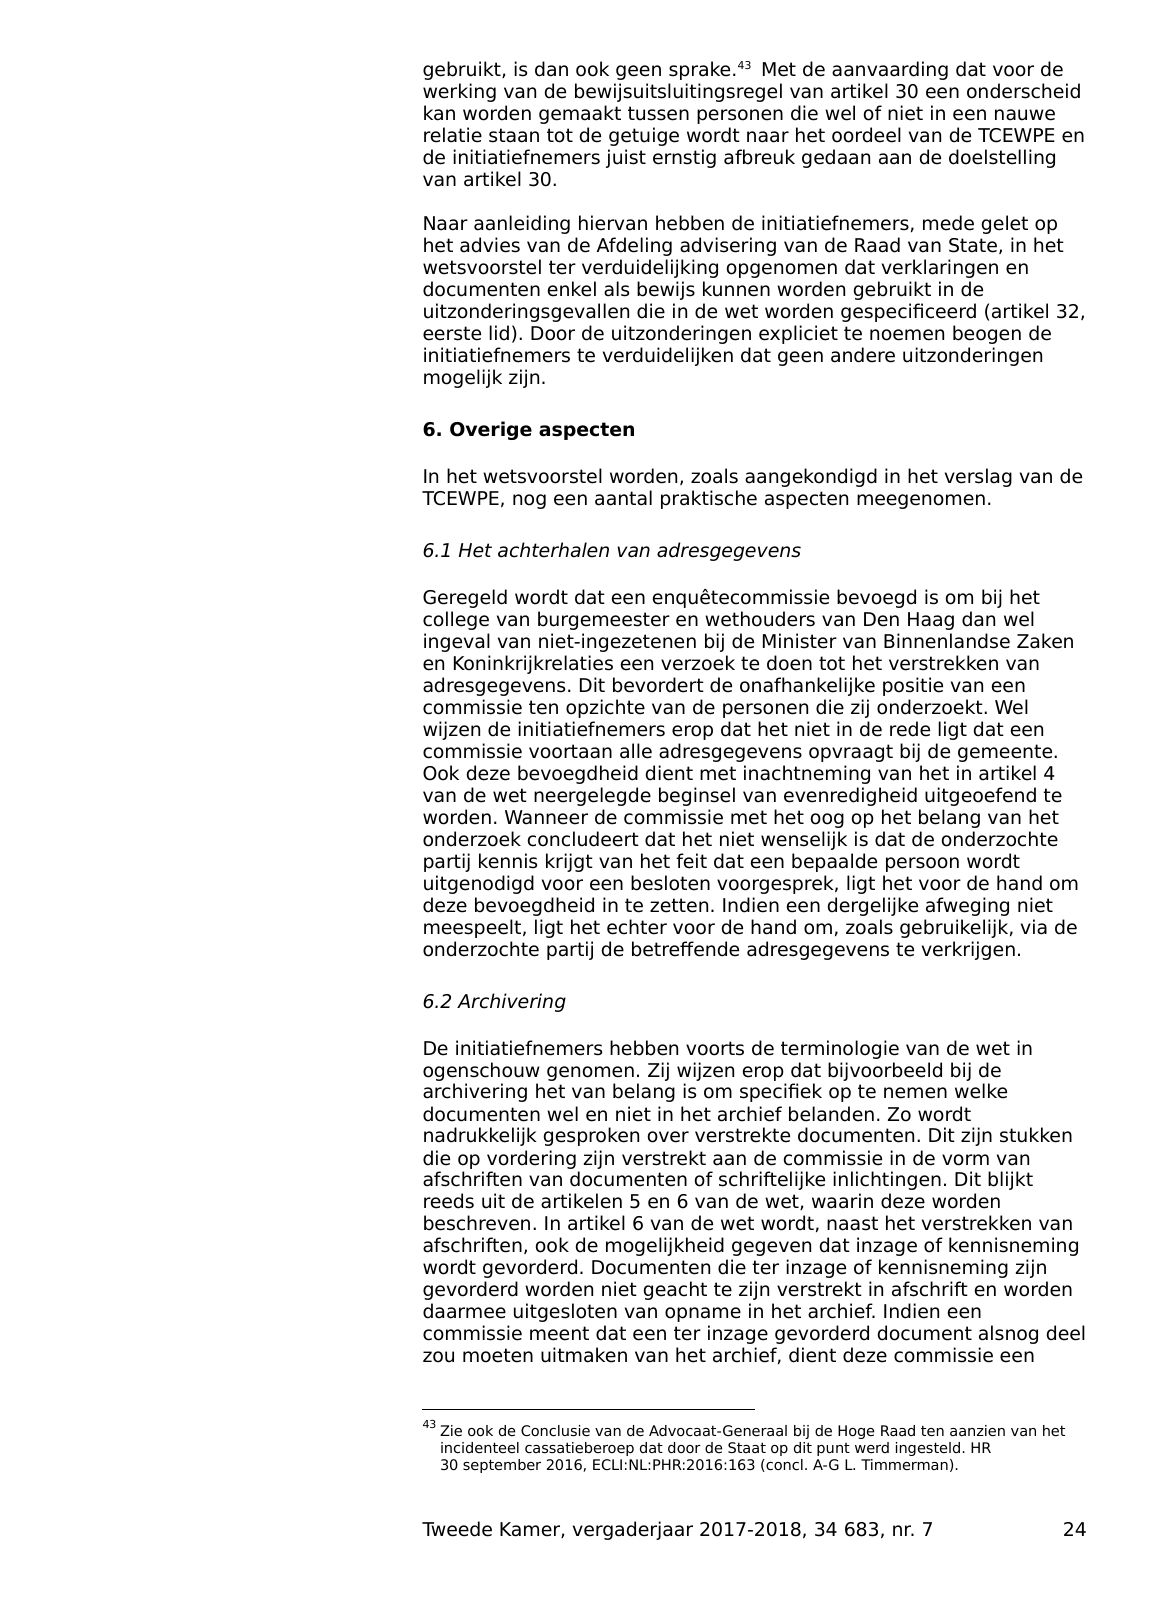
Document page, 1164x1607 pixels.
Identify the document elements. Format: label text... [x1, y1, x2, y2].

text In het wetsvoorstel worden, zoals aangekondigd in het verslag van de TCEWPE, nog een aantal praktische aspecten meegenomen. [422, 466, 1087, 510]
subtitle 6. Overige aspecten [422, 419, 1087, 441]
text gebruikt, is dan ook geen sprake. Met de aanvaarding dat voor de werking van de bewijsuitsluitingsregel van artikel 30 een onderscheid kan worden gemaakt tussen personen die wel of niet in een nauwe relatie staan tot de getuige wordt naar het oordeel van de TCEWPE en de initiatiefnemers juist ernstig afbreuk gedaan aan de doelstelling van artikel 30. [422, 59, 1087, 191]
text Geregeld wordt dat een enquêtecommissie bevoegd is om bij het college van burgemeester en wethouders van Den Haag dan wel ingeval van niet-ingezetenen bij de Minister van Binnenlandse Zaken en Koninkrijkrelaties een verzoek te doen tot het verstrekken van adresgegevens. Dit bevordert de onafhankelijke positie van een commissie ten opzichte van de personen die zij onderzoekt. Wel wijzen de initiatiefnemers erop dat het niet in de rede ligt dat een commissie voortaan alle adresgegevens opvraagt bij de gemeente. Ook deze bevoegdheid dient met inachtneming van het in artikel 4 van de wet neergelegde beginsel van evenredigheid uitgeoefend te worden. Wanneer de commissie met het oog op het belang van het onderzoek concludeert dat het niet wenselijk is dat de onderzochte partij kennis krijgt van het feit dat een bepaalde persoon wordt uitgenodigd voor een besloten voorgesprek, ligt het voor de hand om deze bevoegdheid in te zetten. Indien een dergelijke afweging niet meespeelt, ligt het echter voor de hand om, zoals gebruikelijk, via de onderzochte partij de betreffende adresgegevens te verkrijgen. [422, 587, 1087, 961]
text Naar aanleiding hiervan hebben de initiatiefnemers, mede gelet op het advies van de Afdeling advisering van de Raad van State, in het wetsvoorstel ter verduidelijking opgenomen dat verklaringen en documenten enkel als bewijs kunnen worden gebruikt in de uitzonderingsgevallen die in de wet worden gespecificeerd (artikel 32, eerste lid). Door de uitzonderingen expliciet te noemen beogen de initiatiefnemers te verduidelijken dat geen andere uitzonderingen mogelijk zijn. [422, 213, 1087, 389]
text Zie ook de Conclusie van de Advocaat-Generaal bij de Hoge Raad ten aanzien van het incidenteel cassatieberoep dat door de Staat op dit punt werd ingesteld. HR 30 september 2016, ECLI:NL:PHR:2016:163 (concl. A-G L. Timmerman). [422, 1418, 1087, 1474]
text De initiatiefnemers hebben voorts de terminologie van de wet in ogenschouw genomen. Zij wijzen erop dat bijvoorbeeld bij de archivering het van belang is om specifiek op te nemen welke documenten wel en niet in het archief belanden. Zo wordt nadrukkelijk gesproken over verstrekte documenten. Dit zijn stukken die op vordering zijn verstrekt aan de commissie in de vorm van afschriften van documenten of schriftelijke inlichtingen. Dit blijkt reeds uit de artikelen 5 en 6 van de wet, waarin deze worden beschreven. In artikel 6 van de wet wordt, naast het verstrekken van afschriften, ook de mogelijkheid gegeven dat inzage of kennisneming wordt gevorderd. Documenten die ter inzage of kennisneming zijn gevorderd worden niet geacht te zijn verstrekt in afschrift en worden daarmee uitgesloten van opname in het archief. Indien een commissie meent dat een ter inzage gevorderd document alsnog deel zou moeten uitmaken van het archief, dient deze commissie een [422, 1037, 1087, 1367]
subtitle 6.2 Archivering [422, 991, 1087, 1012]
subtitle 6.1 Het achterhalen van adresgegevens [422, 540, 1087, 562]
